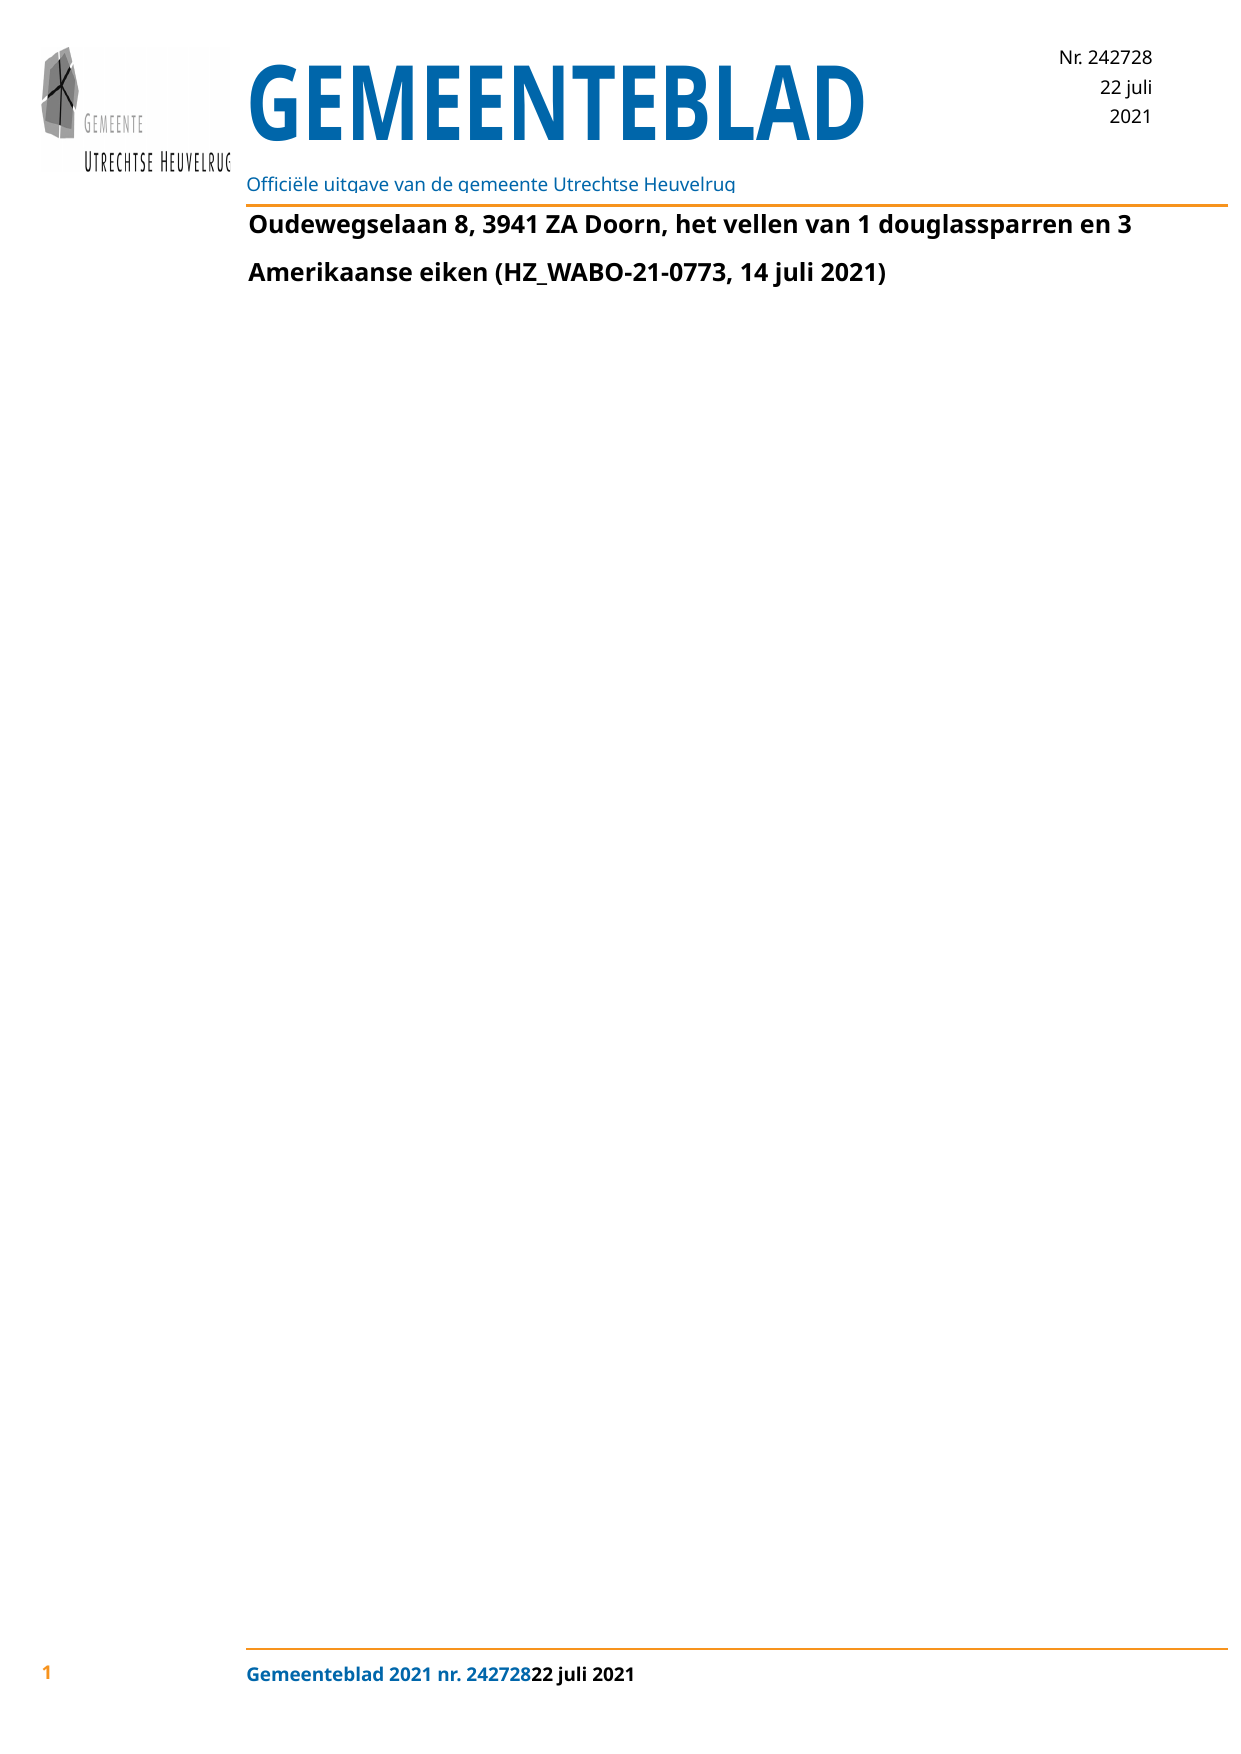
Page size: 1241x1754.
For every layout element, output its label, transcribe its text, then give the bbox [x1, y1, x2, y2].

picture [41, 47, 231, 172]
text Oudewegselaan 8, 3941 ZA Doorn, het vellen van 1 douglassparren en 3 Amerikaanse eiken (HZ_WABO-21-0773, 14 juli 2021) [248, 207, 1152, 288]
